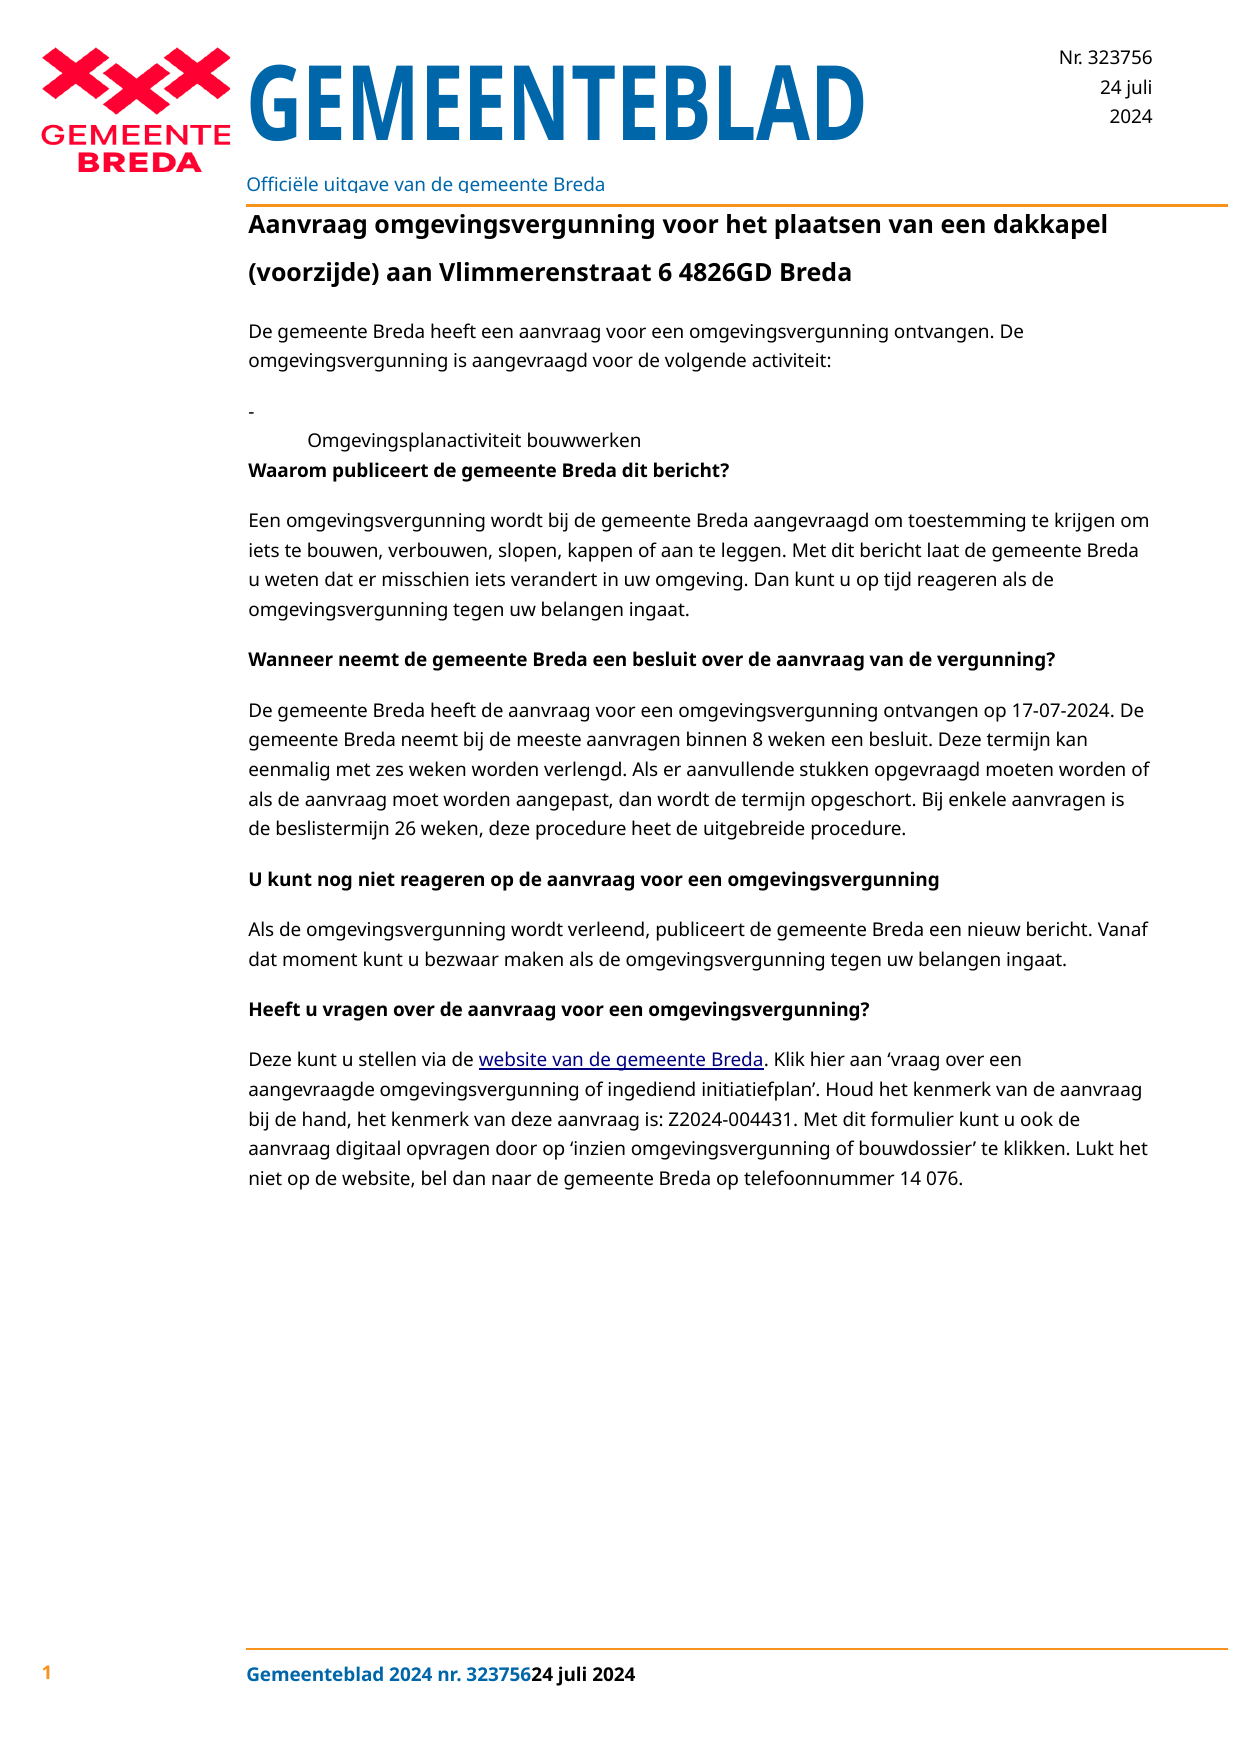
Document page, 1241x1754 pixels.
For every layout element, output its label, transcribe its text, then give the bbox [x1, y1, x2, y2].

picture [41, 47, 231, 172]
text Deze kunt u stellen via de website van de gemeente Breda. Klik hier aan ‘vraag over een aangevraagde omgevingsvergunning of ingediend initiatiefplan’. Houd het kenmerk van de aanvraag bij de hand, het kenmerk van deze aanvraag is: Z2024-004431. Met dit formulier kunt u ook de aanvraag digitaal opvragen door op ‘inzien omgevingsvergunning of bouwdossier’ te klikken. Lukt het niet op de website, bel dan naar de gemeente Breda op telefoonnummer 14 076. [248, 1047, 1152, 1191]
text U kunt nog niet reageren op de aanvraag voor een omgevingsvergunning [248, 866, 1152, 892]
list Omgevingsplanactiviteit bouwwerken [248, 427, 1152, 453]
text De gemeente Breda heeft de aanvraag voor een omgevingsvergunning ontvangen op 17-07-2024. De gemeente Breda neemt bij de meeste aanvragen binnen 8 weken een besluit. Deze termijn kan eenmalig met zes weken worden verlengd. Als er aanvullende stukken opgevraagd moeten worden of als de aanvraag moet worden aangepast, dan wordt de termijn opgeschort. Bij enkele aanvragen is de beslistermijn 26 weken, deze procedure heet de uitgebreide procedure. [248, 697, 1152, 841]
text Heeft u vragen over de aanvraag voor een omgevingsvergunning? [248, 996, 1152, 1022]
text Waarom publiceert de gemeente Breda dit bericht? [248, 457, 1152, 483]
text Aanvraag omgevingsvergunning voor het plaatsen van een dakkapel (voorzijde) aan Vlimmerenstraat 6 4826GD Breda [248, 207, 1152, 288]
text Als de omgevingsvergunning wordt verleend, publiceert de gemeente Breda een nieuw bericht. Vanaf dat moment kunt u bezwaar maken als de omgevingsvergunning tegen uw belangen ingaat. [248, 916, 1152, 972]
text De gemeente Breda heeft een aanvraag voor een omgevingsvergunning ontvangen. De omgevingsvergunning is aangevraagd voor de volgende activiteit: [248, 318, 1152, 373]
text Een omgevingsvergunning wordt bij de gemeente Breda aangevraagd om toestemming te krijgen om iets te bouwen, verbouwen, slopen, kappen of aan te leggen. Met dit bericht laat de gemeente Breda u weten dat er misschien iets verandert in uw omgeving. Dan kunt u op tijd reageren als de omgevingsvergunning tegen uw belangen ingaat. [248, 507, 1152, 622]
text Wanneer neemt de gemeente Breda een besluit over de aanvraag van de vergunning? [248, 647, 1152, 672]
